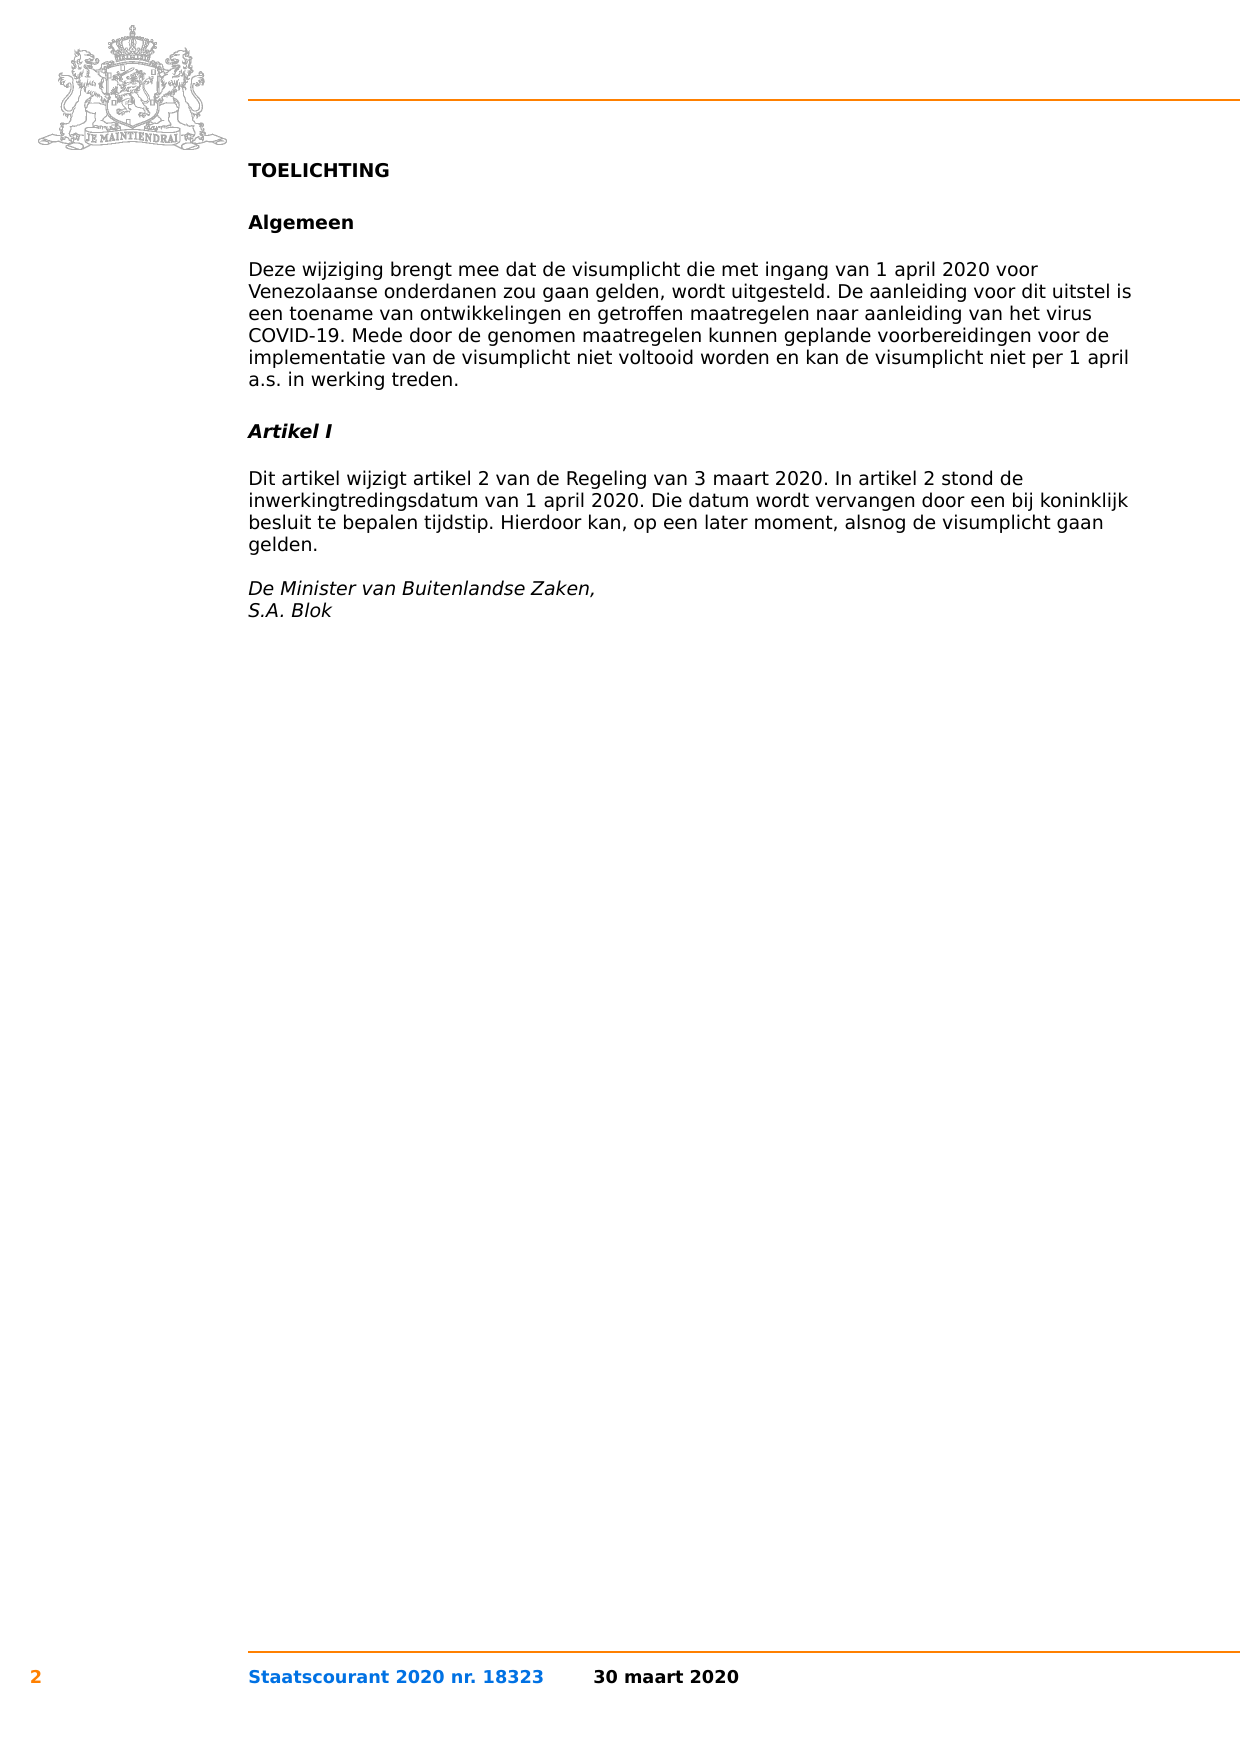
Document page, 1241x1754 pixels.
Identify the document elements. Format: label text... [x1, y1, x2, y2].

subtitle Artikel I [248, 421, 1163, 443]
subtitle Algemeen [248, 212, 1163, 234]
text Dit artikel wijzigt artikel 2 van de Regeling van 3 maart 2020. In artikel 2 stond de inwerkingtredingsdatum van 1 april 2020. Die datum wordt vervangen door een bij koninklijk besluit te bepalen tijdstip. Hierdoor kan, op een later moment, alsnog de visumplicht gaan gelden. [248, 468, 1163, 556]
text Deze wijziging brengt mee dat de visumplicht die met ingang van 1 april 2020 voor Venezolaanse onderdanen zou gaan gelden, wordt uitgesteld. De aanleiding voor dit uitstel is een toename van ontwikkelingen en getroffen maatregelen naar aanleiding van het virus COVID-19. Mede door de genomen maatregelen kunnen geplande voorbereidingen voor de implementatie van de visumplicht niet voltooid worden en kan de visumplicht niet per 1 april a.s. in werking treden. [248, 259, 1163, 391]
picture [38, 25, 227, 150]
text De Minister van Buitenlandse Zaken, S.A. Blok [248, 577, 1163, 621]
subtitle TOELICHTING [248, 160, 1163, 182]
